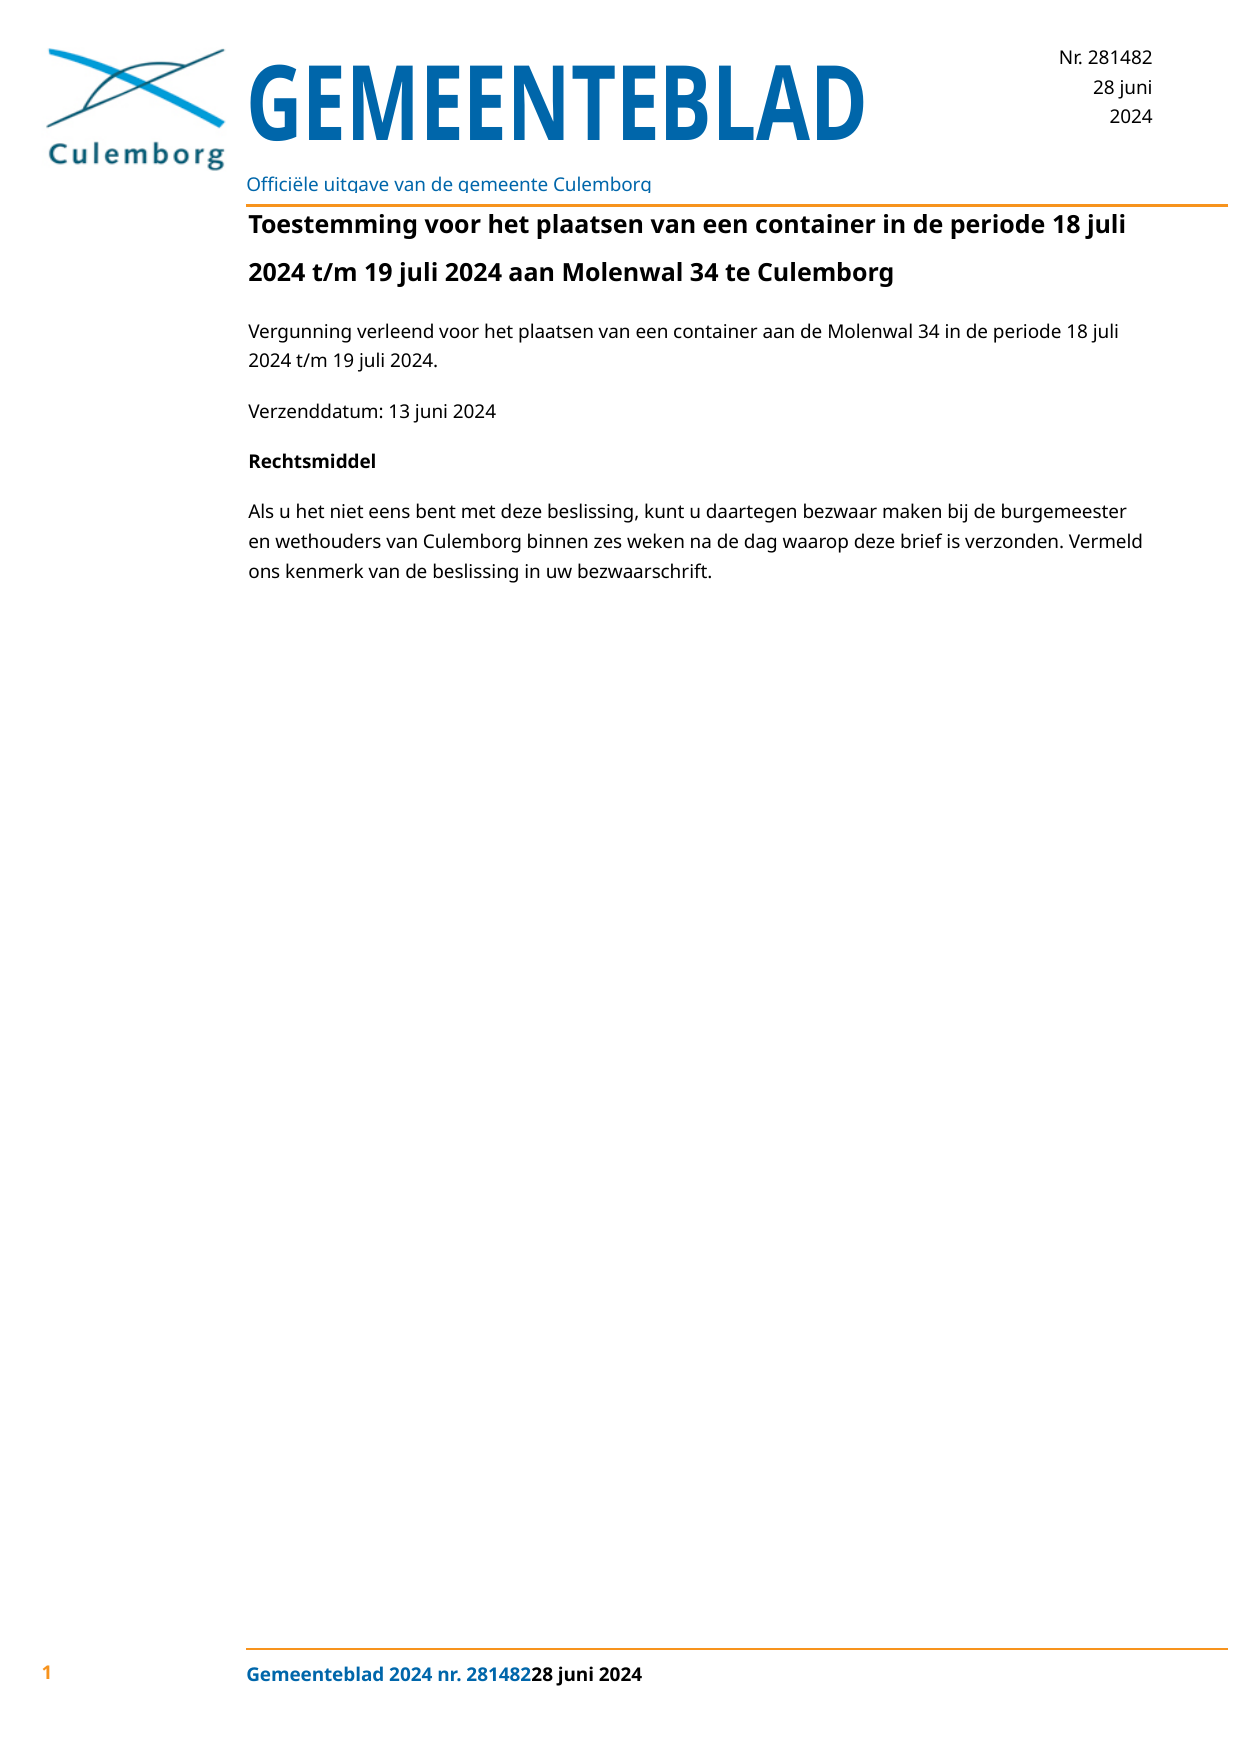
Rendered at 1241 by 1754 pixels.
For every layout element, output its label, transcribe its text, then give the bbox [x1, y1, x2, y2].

text Verzenddatum: 13 juni 2024 [248, 398, 1152, 424]
text Vergunning verleend voor het plaatsen van een container aan de Molenwal 34 in de periode 18 juli 2024 t/m 19 juli 2024. [248, 318, 1152, 373]
text Toestemming voor het plaatsen van een container in de periode 18 juli 2024 t/m 19 juli 2024 aan Molenwal 34 te Culemborg [248, 207, 1152, 288]
picture [41, 47, 231, 172]
text Als u het niet eens bent met deze beslissing, kunt u daartegen bezwaar maken bij de burgemeester en wethouders van Culemborg binnen zes weken na de dag waarop deze brief is verzonden. Vermeld ons kenmerk van de beslissing in uw bezwaarschrift. [248, 499, 1152, 584]
text Rechtsmiddel [248, 448, 1152, 474]
